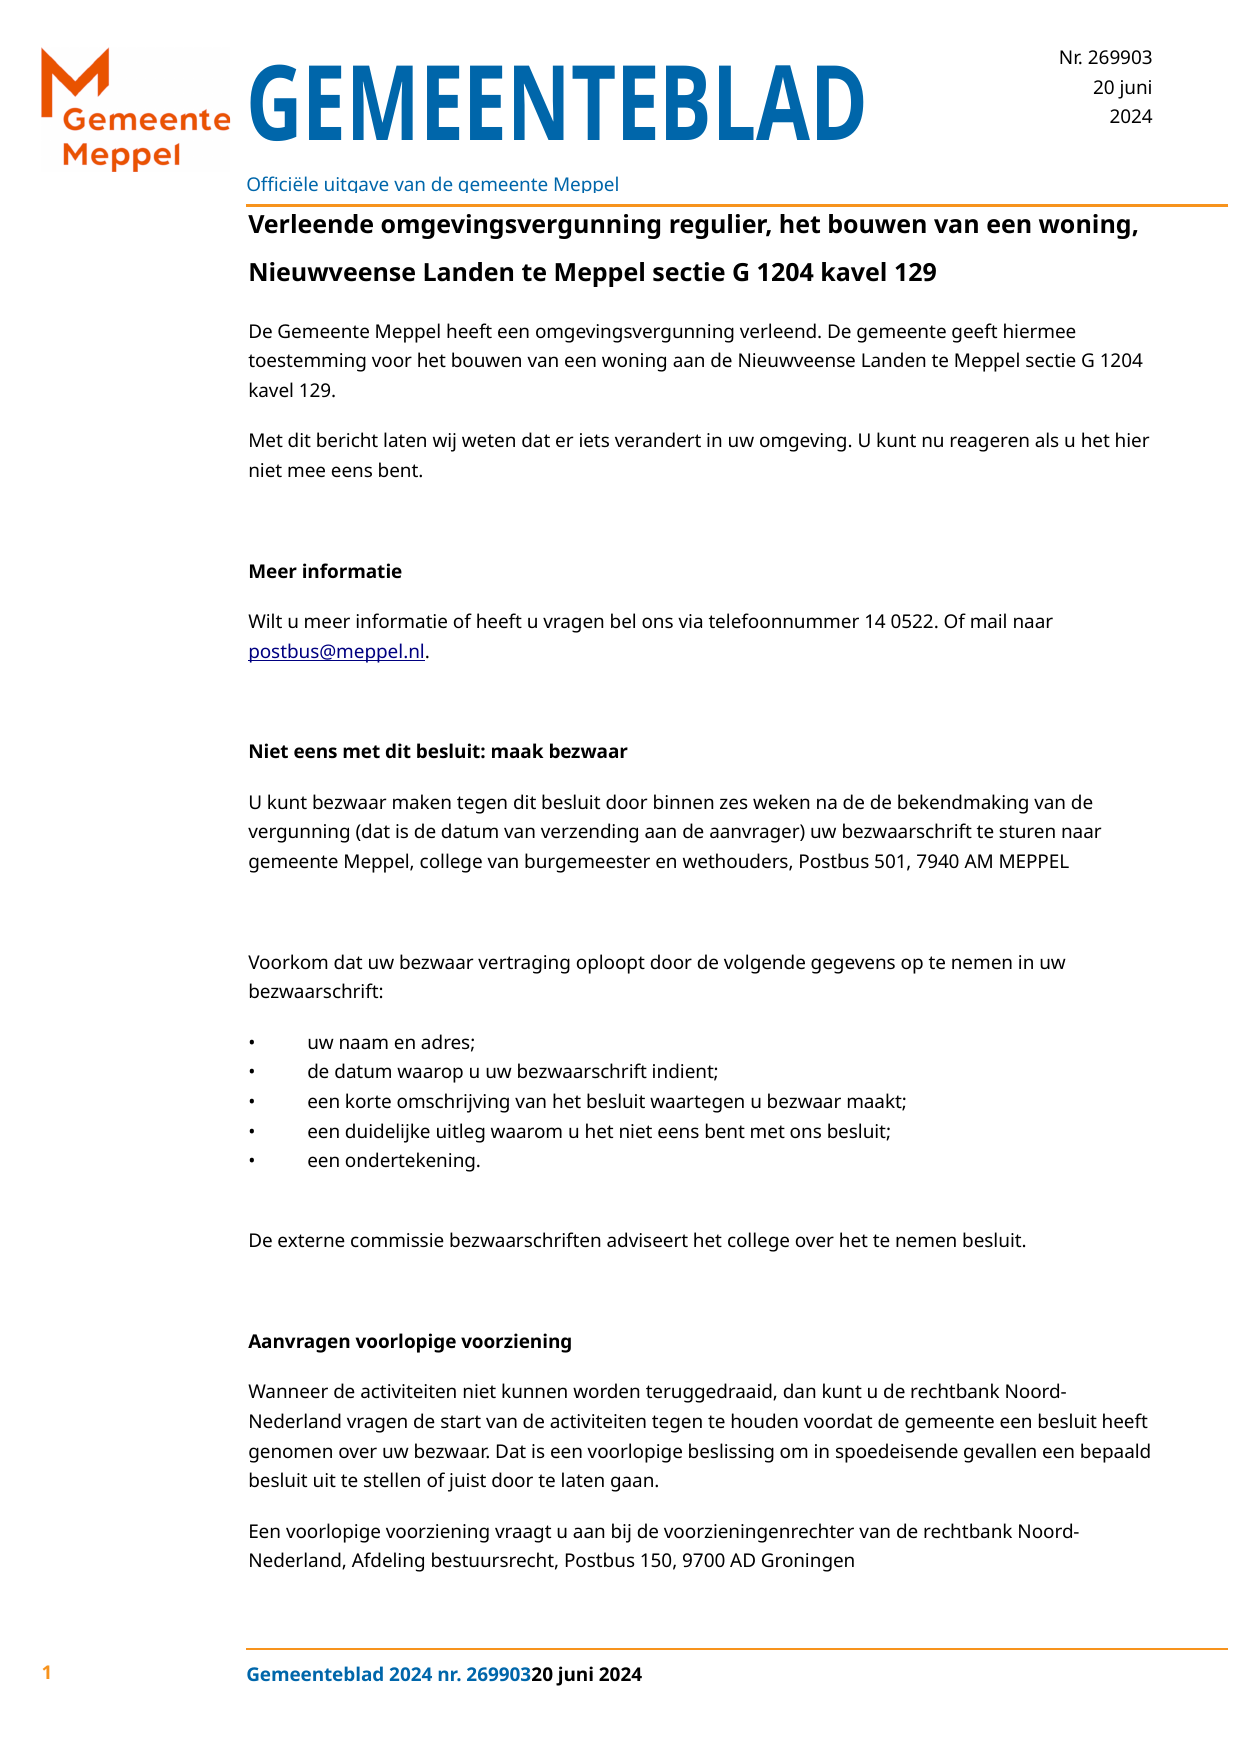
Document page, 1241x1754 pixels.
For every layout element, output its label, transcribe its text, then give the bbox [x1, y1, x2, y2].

list een duidelijke uitleg waarom u het niet eens bent met ons besluit; [248, 1118, 1152, 1144]
text Wanneer de activiteiten niet kunnen worden teruggedraaid, dan kunt u de rechtbank Noord-Nederland vragen de start van de activiteiten tegen te houden voordat de gemeente een besluit heeft genomen over uw bezwaar. Dat is een voorlopige beslissing om in spoedeisende gevallen een bepaald besluit uit te stellen of juist door te laten gaan. [248, 1379, 1152, 1493]
list uw naam en adres; [248, 1029, 1152, 1055]
text De externe commissie bezwaarschriften adviseert het college over het te nemen besluit. [248, 1227, 1152, 1253]
text De Gemeente Meppel heeft een omgevingsvergunning verleend. De gemeente geeft hiermee toestemming voor het bouwen van een woning aan de Nieuwveense Landen te Meppel sectie G 1204 kavel 129. [248, 318, 1152, 403]
list een ondertekening. [248, 1147, 1152, 1173]
text Voorkom dat uw bezwaar vertraging oploopt door de volgende gegevens op te nemen in uw bezwaarschrift: [248, 949, 1152, 1004]
text Niet eens met dit besluit: maak bezwaar [248, 739, 1152, 764]
text Een voorlopige voorziening vraagt u aan bij de voorzieningenrechter van de rechtbank Noord-Nederland, Afdeling bestuursrecht, Postbus 150, 9700 AD Groningen [248, 1518, 1152, 1573]
text Verleende omgevingsvergunning regulier, het bouwen van een woning, Nieuwveense Landen te Meppel sectie G 1204 kavel 129 [248, 207, 1152, 288]
list de datum waarop u uw bezwaarschrift indient; [248, 1059, 1152, 1084]
list een korte omschrijving van het besluit waartegen u bezwaar maakt; [248, 1088, 1152, 1114]
picture [41, 47, 231, 172]
text Aanvragen voorlopige voorziening [248, 1328, 1152, 1354]
text Meer informatie [248, 558, 1152, 584]
text U kunt bezwaar maken tegen dit besluit door binnen zes weken na de de bekendmaking van de vergunning (dat is de datum van verzending aan de aanvrager) uw bezwaarschrift te sturen naar gemeente Meppel, college van burgemeester en wethouders, Postbus 501, 7940 AM MEPPEL [248, 789, 1152, 874]
text Wilt u meer informatie of heeft u vragen bel ons via telefoonnummer 14 0522. Of mail naar postbus@meppel.nl. [248, 608, 1152, 664]
text Met dit bericht laten wij weten dat er iets verandert in uw omgeving. U kunt nu reageren als u het hier niet mee eens bent. [248, 427, 1152, 483]
